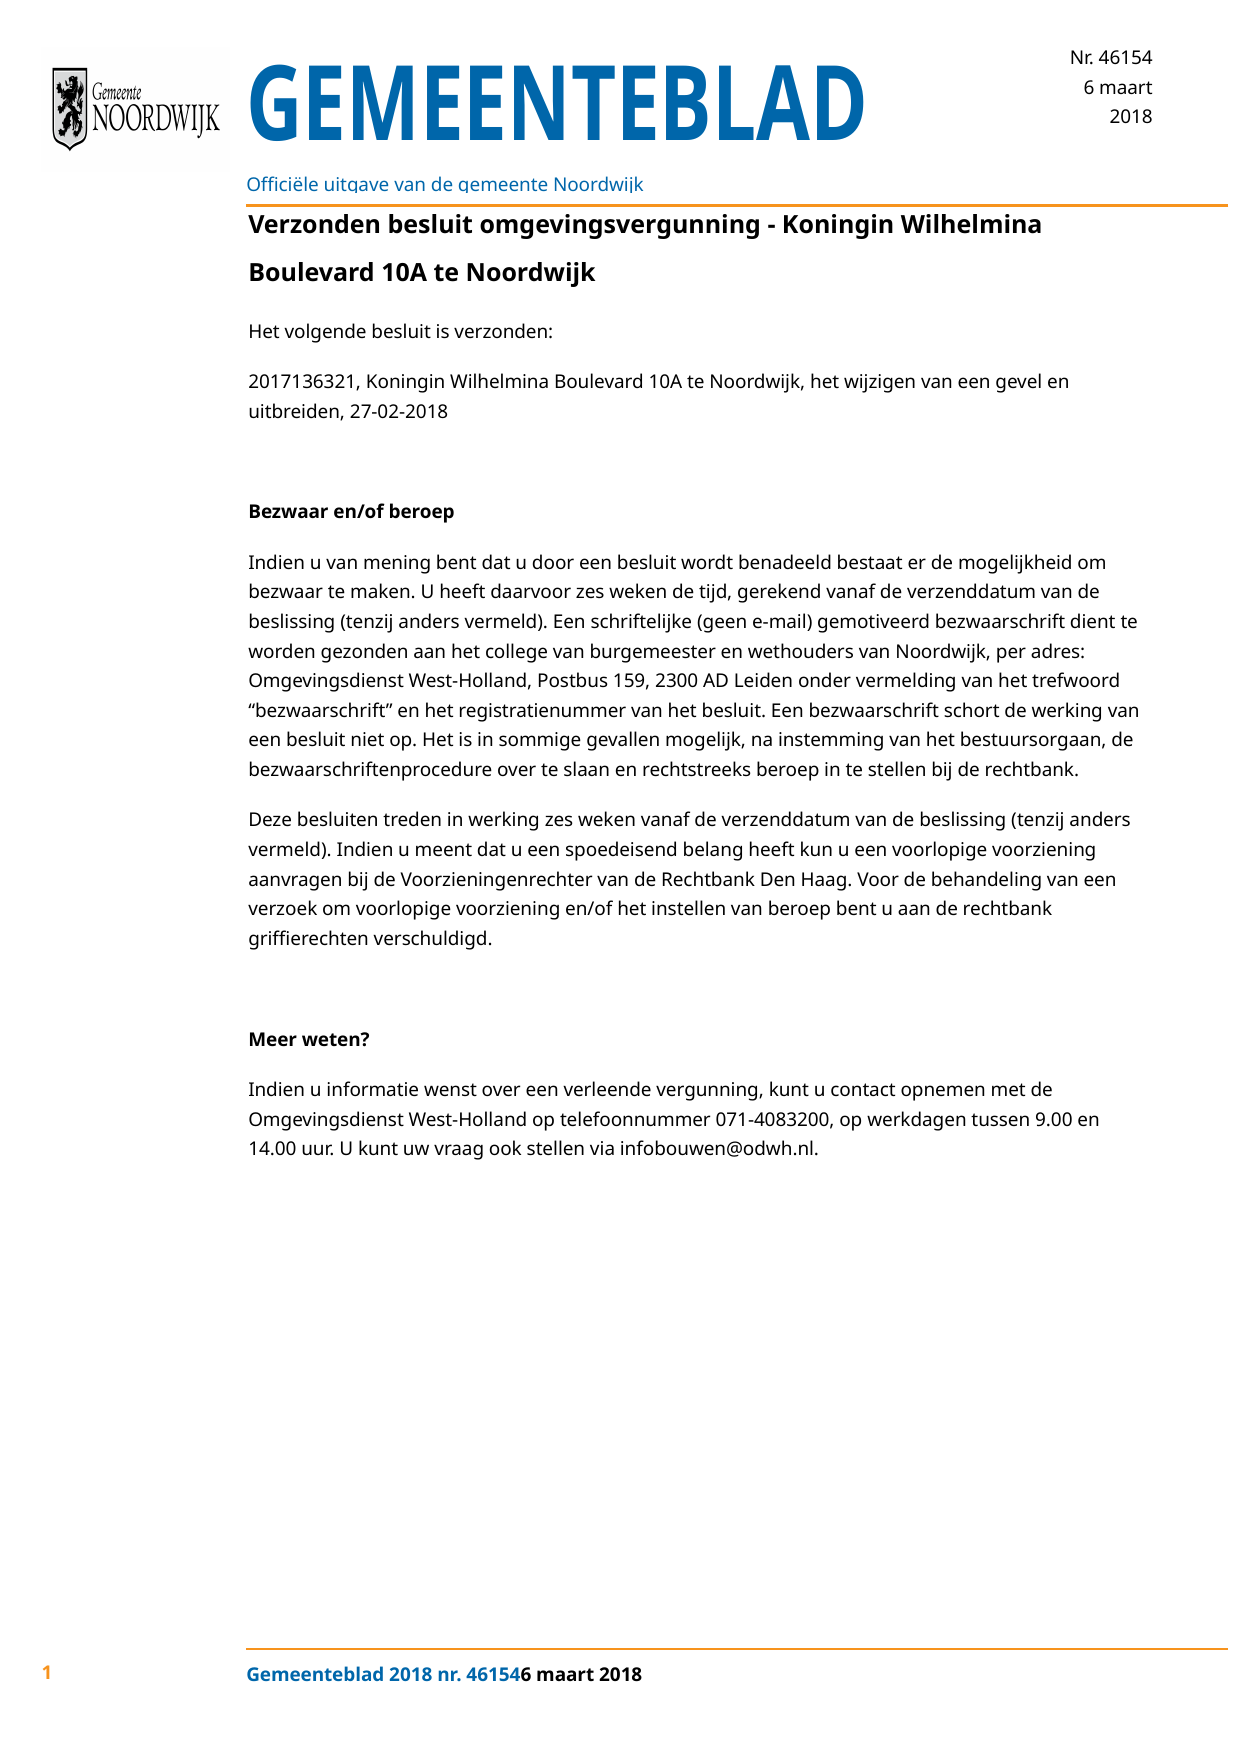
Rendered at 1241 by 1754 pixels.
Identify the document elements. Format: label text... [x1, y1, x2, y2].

text Deze besluiten treden in werking zes weken vanaf de verzenddatum van de beslissing (tenzij anders vermeld). Indien u meent dat u een spoedeisend belang heeft kun u een voorlopige voorziening aanvragen bij de Voorzieningenrechter van de Rechtbank Den Haag. Voor de behandeling van een verzoek om voorlopige voorziening en/of het instellen van beroep bent u aan de rechtbank griffierechten verschuldigd. [248, 807, 1152, 951]
text Verzonden besluit omgevingsvergunning - Koningin Wilhelmina Boulevard 10A te Noordwijk [248, 207, 1152, 288]
picture [41, 47, 231, 172]
text 2017136321, Koningin Wilhelmina Boulevard 10A te Noordwijk, het wijzigen van een gevel en uitbreiden, 27-02-2018 [248, 368, 1152, 424]
text Meer weten? [248, 1026, 1152, 1052]
text Bezwaar en/of beroep [248, 499, 1152, 524]
text Het volgende besluit is verzonden: [248, 318, 1152, 344]
text Indien u informatie wenst over een verleende vergunning, kunt u contact opnemen met de Omgevingsdienst West-Holland op telefoonnummer 071-4083200, op werkdagen tussen 9.00 en 14.00 uur. U kunt uw vraag ook stellen via infobouwen@odwh.nl. [248, 1076, 1152, 1161]
text Indien u van mening bent dat u door een besluit wordt benadeeld bestaat er de mogelijkheid om bezwaar te maken. U heeft daarvoor zes weken de tijd, gerekend vanaf de verzenddatum van de beslissing (tenzij anders vermeld). Een schriftelijke (geen e-mail) gemotiveerd bezwaarschrift dient te worden gezonden aan het college van burgemeester en wethouders van Noordwijk, per adres: Omgevingsdienst West-Holland, Postbus 159, 2300 AD Leiden onder vermelding van het trefwoord “bezwaarschrift” en het registratienummer van het besluit. Een bezwaarschrift schort de werking van een besluit niet op. Het is in sommige gevallen mogelijk, na instemming van het bestuursorgaan, de bezwaarschriftenprocedure over te slaan en rechtstreeks beroep in te stellen bij de rechtbank. [248, 549, 1152, 782]
